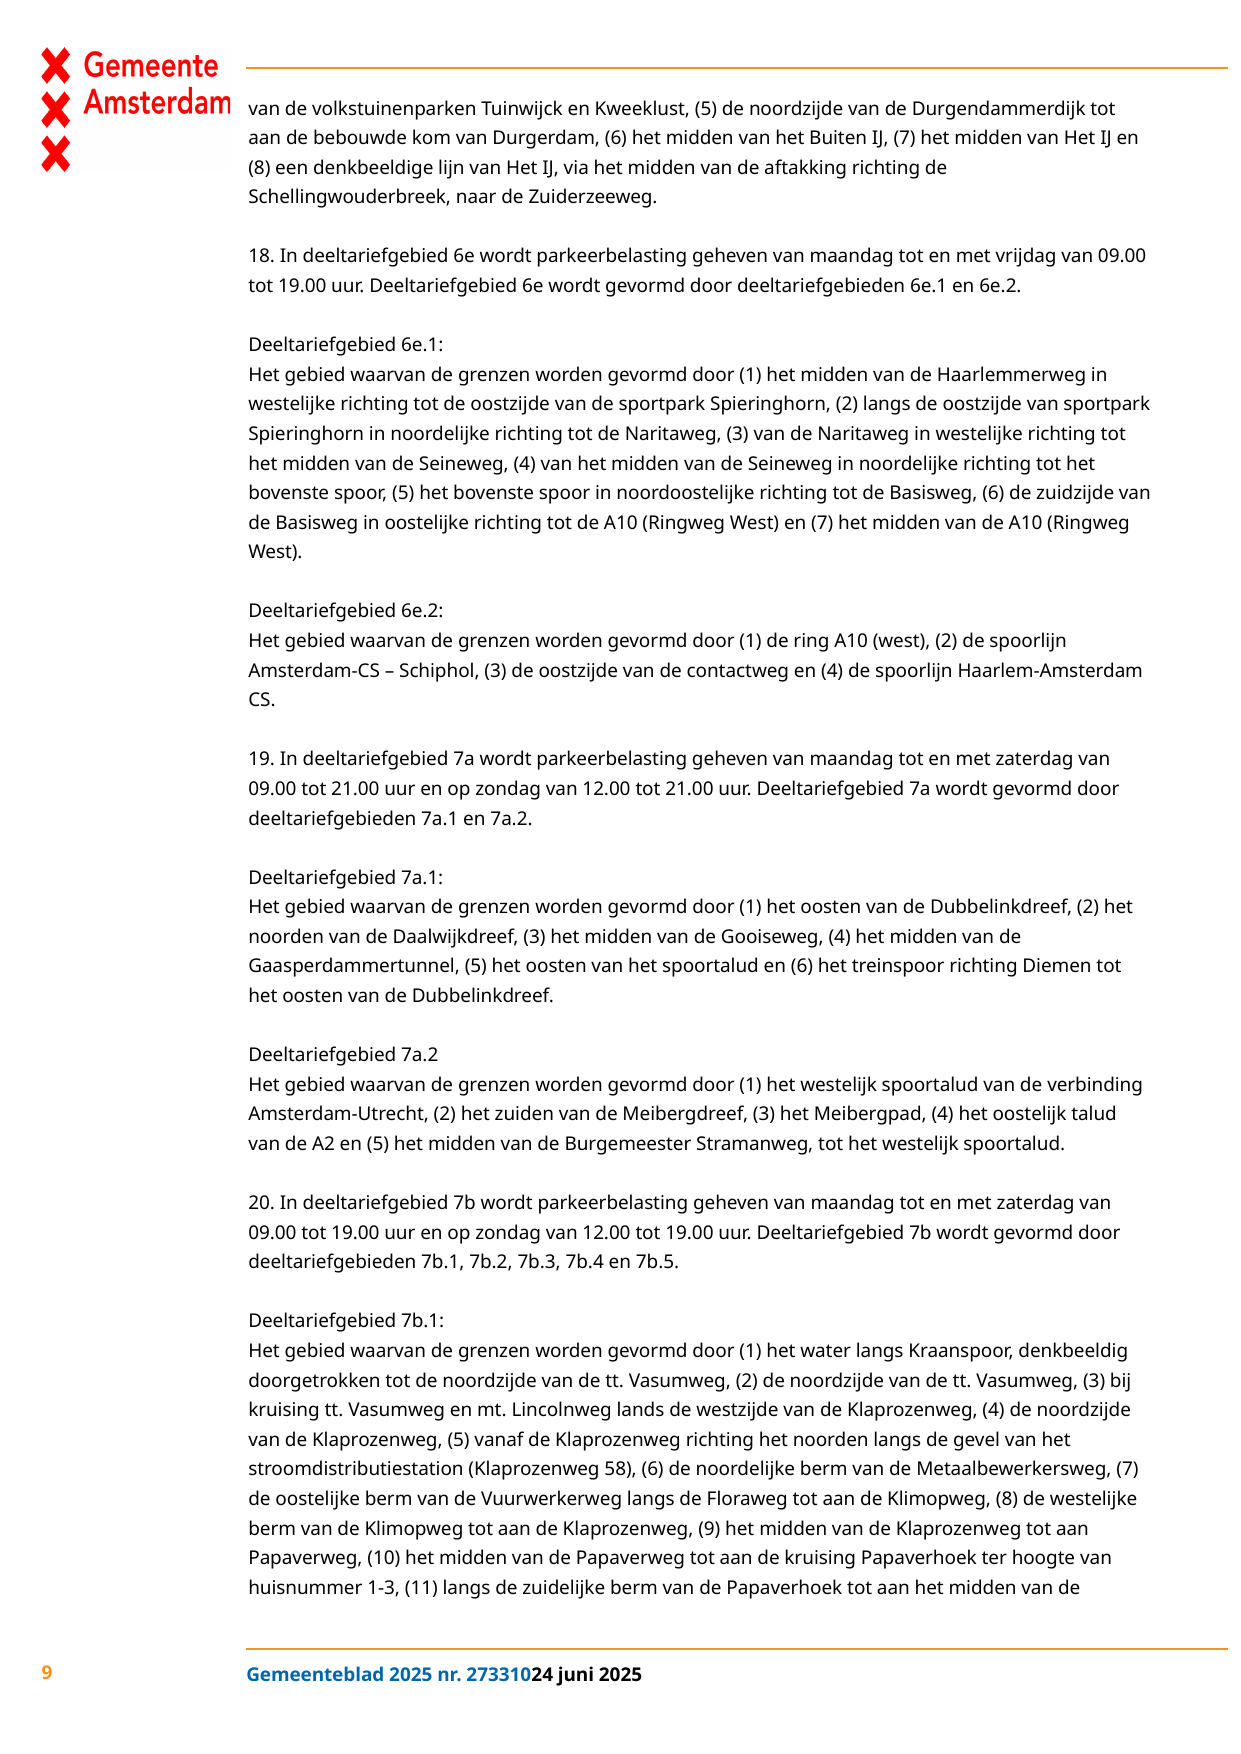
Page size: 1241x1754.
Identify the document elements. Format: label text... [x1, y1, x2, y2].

text Het gebied waarvan de grenzen worden gevormd door (1) de ring A10 (west), (2) de spoorlijn Amsterdam-CS – Schiphol, (3) de oostzijde van de contactweg en (4) de spoorlijn Haarlem-Amsterdam CS. [248, 627, 1152, 712]
picture [41, 47, 231, 172]
text Het gebied waarvan de grenzen worden gevormd door (1) het oosten van de Dubbelinkdreef, (2) het noorden van de Daalwijkdreef, (3) het midden van de Gooiseweg, (4) het midden van de Gaasperdammertunnel, (5) het oosten van het spoortalud en (6) het treinspoor richting Diemen tot het oosten van de Dubbelinkdreef. [248, 893, 1152, 1008]
text 18. In deeltariefgebied 6e wordt parkeerbelasting geheven van maandag tot en met vrijdag van 09.00 tot 19.00 uur. Deeltariefgebied 6e wordt gevormd door deeltariefgebieden 6e.1 en 6e.2. [248, 243, 1152, 298]
text van de volkstuinenparken Tuinwijck en Kweeklust, (5) de noordzijde van de Durgendammerdijk tot aan de bebouwde kom van Durgerdam, (6) het midden van het Buiten IJ, (7) het midden van Het IJ en (8) een denkbeeldige lijn van Het IJ, via het midden van de aftakking richting de Schellingwouderbreek, naar de Zuiderzeeweg. [248, 95, 1152, 209]
text Deeltariefgebied 7b.1: [248, 1308, 1152, 1333]
text Het gebied waarvan de grenzen worden gevormd door (1) het westelijk spoortalud van de verbinding Amsterdam-Utrecht, (2) het zuiden van de Meibergdreef, (3) het Meibergpad, (4) het oostelijk talud van de A2 en (5) het midden van de Burgemeester Stramanweg, tot het westelijk spoortalud. [248, 1071, 1152, 1156]
text 20. In deeltariefgebied 7b wordt parkeerbelasting geheven van maandag tot en met zaterdag van 09.00 tot 19.00 uur en op zondag van 12.00 tot 19.00 uur. Deeltariefgebied 7b wordt gevormd door deeltariefgebieden 7b.1, 7b.2, 7b.3, 7b.4 en 7b.5. [248, 1189, 1152, 1274]
text Deeltariefgebied 6e.2: [248, 598, 1152, 623]
text Deeltariefgebied 7a.1: [248, 864, 1152, 890]
text Het gebied waarvan de grenzen worden gevormd door (1) het midden van de Haarlemmerweg in westelijke richting tot de oostzijde van de sportpark Spieringhorn, (2) langs de oostzijde van sportpark Spieringhorn in noordelijke richting tot de Naritaweg, (3) van de Naritaweg in westelijke richting tot het midden van de Seineweg, (4) van het midden van de Seineweg in noordelijke richting tot het bovenste spoor, (5) het bovenste spoor in noordoostelijke richting tot de Basisweg, (6) de zuidzijde van de Basisweg in oostelijke richting tot de A10 (Ringweg West) en (7) het midden van de A10 (Ringweg West). [248, 361, 1152, 564]
text 19. In deeltariefgebied 7a wordt parkeerbelasting geheven van maandag tot en met zaterdag van 09.00 tot 21.00 uur en op zondag van 12.00 tot 21.00 uur. Deeltariefgebied 7a wordt gevormd door deeltariefgebieden 7a.1 en 7a.2. [248, 746, 1152, 831]
text Deeltariefgebied 6e.1: [248, 331, 1152, 357]
text Deeltariefgebied 7a.2 [248, 1041, 1152, 1067]
text Het gebied waarvan de grenzen worden gevormd door (1) het water langs Kraanspoor, denkbeeldig doorgetrokken tot de noordzijde van de tt. Vasumweg, (2) de noordzijde van de tt. Vasumweg, (3) bij kruising tt. Vasumweg en mt. Lincolnweg lands de westzijde van de Klaprozenweg, (4) de noordzijde van de Klaprozenweg, (5) vanaf de Klaprozenweg richting het noorden langs de gevel van het stroomdistributiestation (Klaprozenweg 58), (6) de noordelijke berm van de Metaalbewerkersweg, (7) de oostelijke berm van de Vuurwerkerweg langs de Floraweg tot aan de Klimopweg, (8) de westelijke berm van de Klimopweg tot aan de Klaprozenweg, (9) het midden van de Klaprozenweg tot aan Papaverweg, (10) het midden van de Papaverweg tot aan de kruising Papaverhoek ter hoogte van huisnummer 1-3, (11) langs de zuidelijke berm van de Papaverhoek tot aan het midden van de [248, 1337, 1152, 1600]
